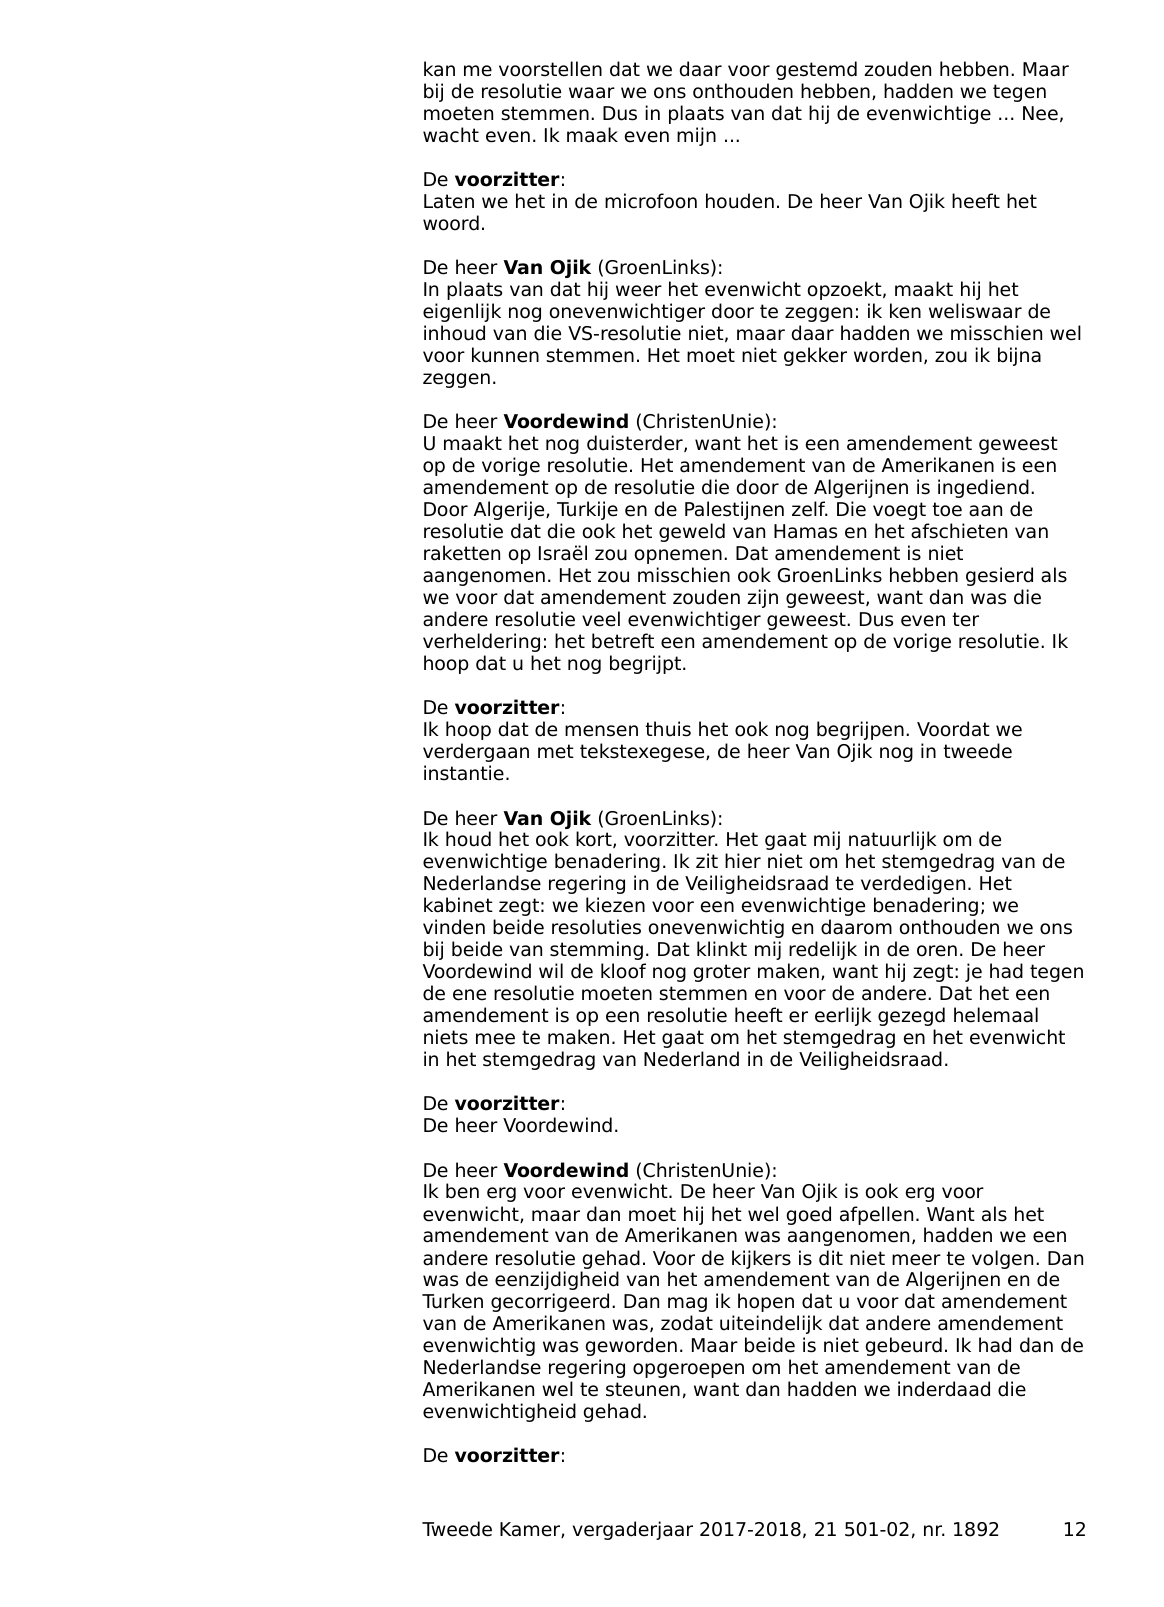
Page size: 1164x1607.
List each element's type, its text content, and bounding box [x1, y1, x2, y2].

text kan me voorstellen dat we daar voor gestemd zouden hebben. Maar bij de resolutie waar we ons onthouden hebben, hadden we tegen moeten stemmen. Dus in plaats van dat hij de evenwichtige ... Nee, wacht even. Ik maak even mijn ... [422, 59, 1087, 147]
text De voorzitter: [422, 697, 1087, 719]
text De heer Voordewind. [422, 1115, 1087, 1137]
text De voorzitter: [422, 1093, 1087, 1115]
text Ik hoop dat de mensen thuis het ook nog begrijpen. Voordat we verdergaan met tekstexegese, de heer Van Ojik nog in tweede instantie. [422, 719, 1087, 785]
text Laten we het in de microfoon houden. De heer Van Ojik heeft het woord. [422, 191, 1087, 235]
text De heer Van Ojik (GroenLinks): [422, 807, 1087, 829]
text Ik ben erg voor evenwicht. De heer Van Ojik is ook erg voor evenwicht, maar dan moet hij het wel goed afpellen. Want als het amendement van de Amerikanen was aangenomen, hadden we een andere resolutie gehad. Voor de kijkers is dit niet meer te volgen. Dan was de eenzijdigheid van het amendement van de Algerijnen en de Turken gecorrigeerd. Dan mag ik hopen dat u voor dat amendement van de Amerikanen was, zodat uiteindelijk dat andere amendement evenwichtig was geworden. Maar beide is niet gebeurd. Ik had dan de Nederlandse regering opgeroepen om het amendement van de Amerikanen wel te steunen, want dan hadden we inderdaad die evenwichtigheid gehad. [422, 1181, 1087, 1423]
text De heer Voordewind (ChristenUnie): [422, 411, 1087, 433]
text De heer Van Ojik (GroenLinks): [422, 257, 1087, 279]
text Ik houd het ook kort, voorzitter. Het gaat mij natuurlijk om de evenwichtige benadering. Ik zit hier niet om het stemgedrag van de Nederlandse regering in de Veiligheidsraad te verdedigen. Het kabinet zegt: we kiezen voor een evenwichtige benadering; we vinden beide resoluties onevenwichtig en daarom onthouden we ons bij beide van stemming. Dat klinkt mij redelijk in de oren. De heer Voordewind wil de kloof nog groter maken, want hij zegt: je had tegen de ene resolutie moeten stemmen en voor de andere. Dat het een amendement is op een resolutie heeft er eerlijk gezegd helemaal niets mee te maken. Het gaat om het stemgedrag en het evenwicht in het stemgedrag van Nederland in de Veiligheidsraad. [422, 829, 1087, 1071]
text De voorzitter: [422, 1445, 1087, 1467]
text In plaats van dat hij weer het evenwicht opzoekt, maakt hij het eigenlijk nog onevenwichtiger door te zeggen: ik ken weliswaar de inhoud van die VS-resolutie niet, maar daar hadden we misschien wel voor kunnen stemmen. Het moet niet gekker worden, zou ik bijna zeggen. [422, 279, 1087, 389]
text De heer Voordewind (ChristenUnie): [422, 1159, 1087, 1181]
text U maakt het nog duisterder, want het is een amendement geweest op de vorige resolutie. Het amendement van de Amerikanen is een amendement op de resolutie die door de Algerijnen is ingediend. Door Algerije, Turkije en de Palestijnen zelf. Die voegt toe aan de resolutie dat die ook het geweld van Hamas en het afschieten van raketten op Israël zou opnemen. Dat amendement is niet aangenomen. Het zou misschien ook GroenLinks hebben gesierd als we voor dat amendement zouden zijn geweest, want dan was die andere resolutie veel evenwichtiger geweest. Dus even ter verheldering: het betreft een amendement op de vorige resolutie. Ik hoop dat u het nog begrijpt. [422, 433, 1087, 675]
text De voorzitter: [422, 169, 1087, 191]
